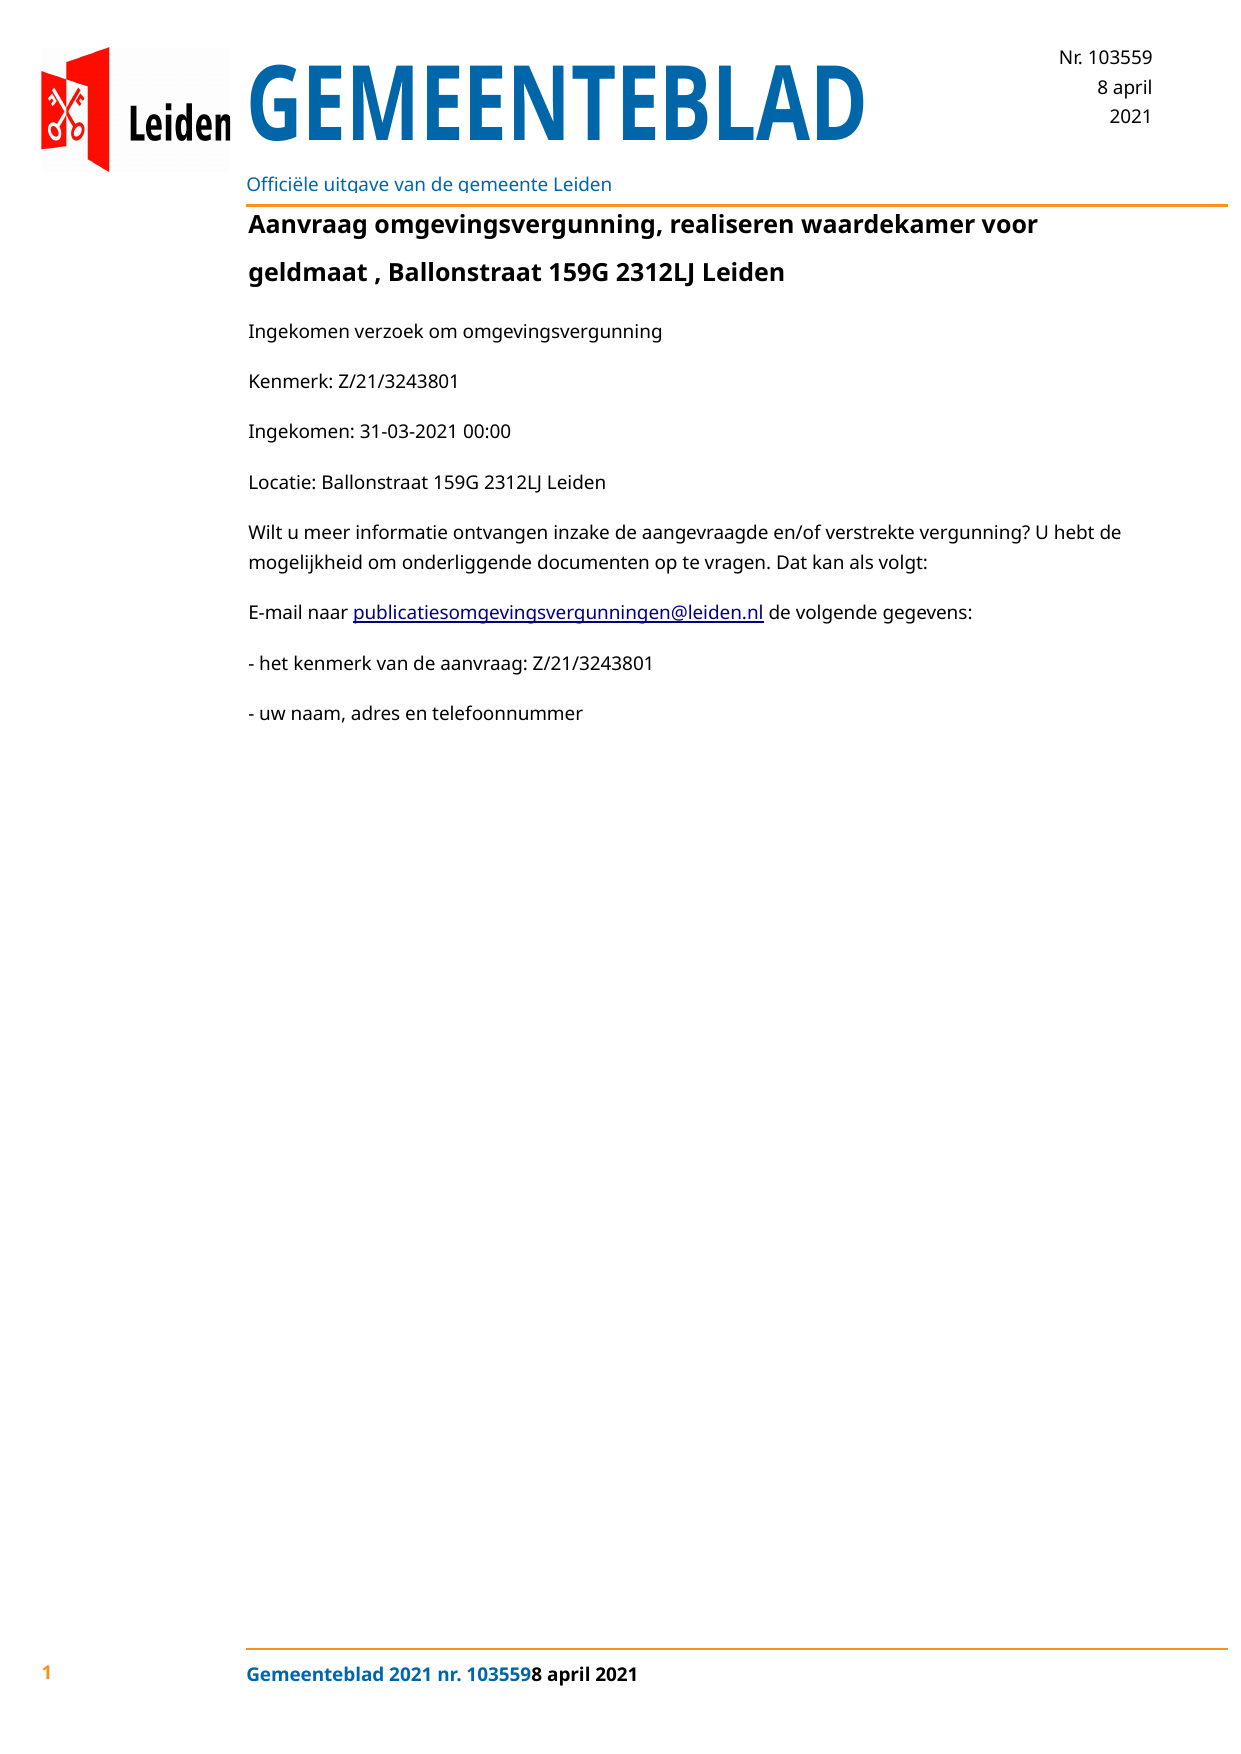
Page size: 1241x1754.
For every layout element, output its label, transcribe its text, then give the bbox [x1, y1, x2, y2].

text Ingekomen verzoek om omgevingsvergunning [248, 318, 1152, 344]
picture [41, 47, 231, 172]
text Wilt u meer informatie ontvangen inzake de aangevraagde en/of verstrekte vergunning? U hebt de mogelijkheid om onderliggende documenten op te vragen. Dat kan als volgt: [248, 519, 1152, 575]
text - het kenmerk van de aanvraag: Z/21/3243801 [248, 650, 1152, 676]
text Aanvraag omgevingsvergunning, realiseren waardekamer voor geldmaat , Ballonstraat 159G 2312LJ Leiden [248, 207, 1152, 288]
text Ingekomen: 31-03-2021 00:00 [248, 419, 1152, 444]
text Locatie: Ballonstraat 159G 2312LJ Leiden [248, 469, 1152, 495]
text E-mail naar publicatiesomgevingsvergunningen@leiden.nl de volgende gegevens: [248, 599, 1152, 625]
text Kenmerk: Z/21/3243801 [248, 368, 1152, 394]
text - uw naam, adres en telefoonnummer [248, 700, 1152, 726]
